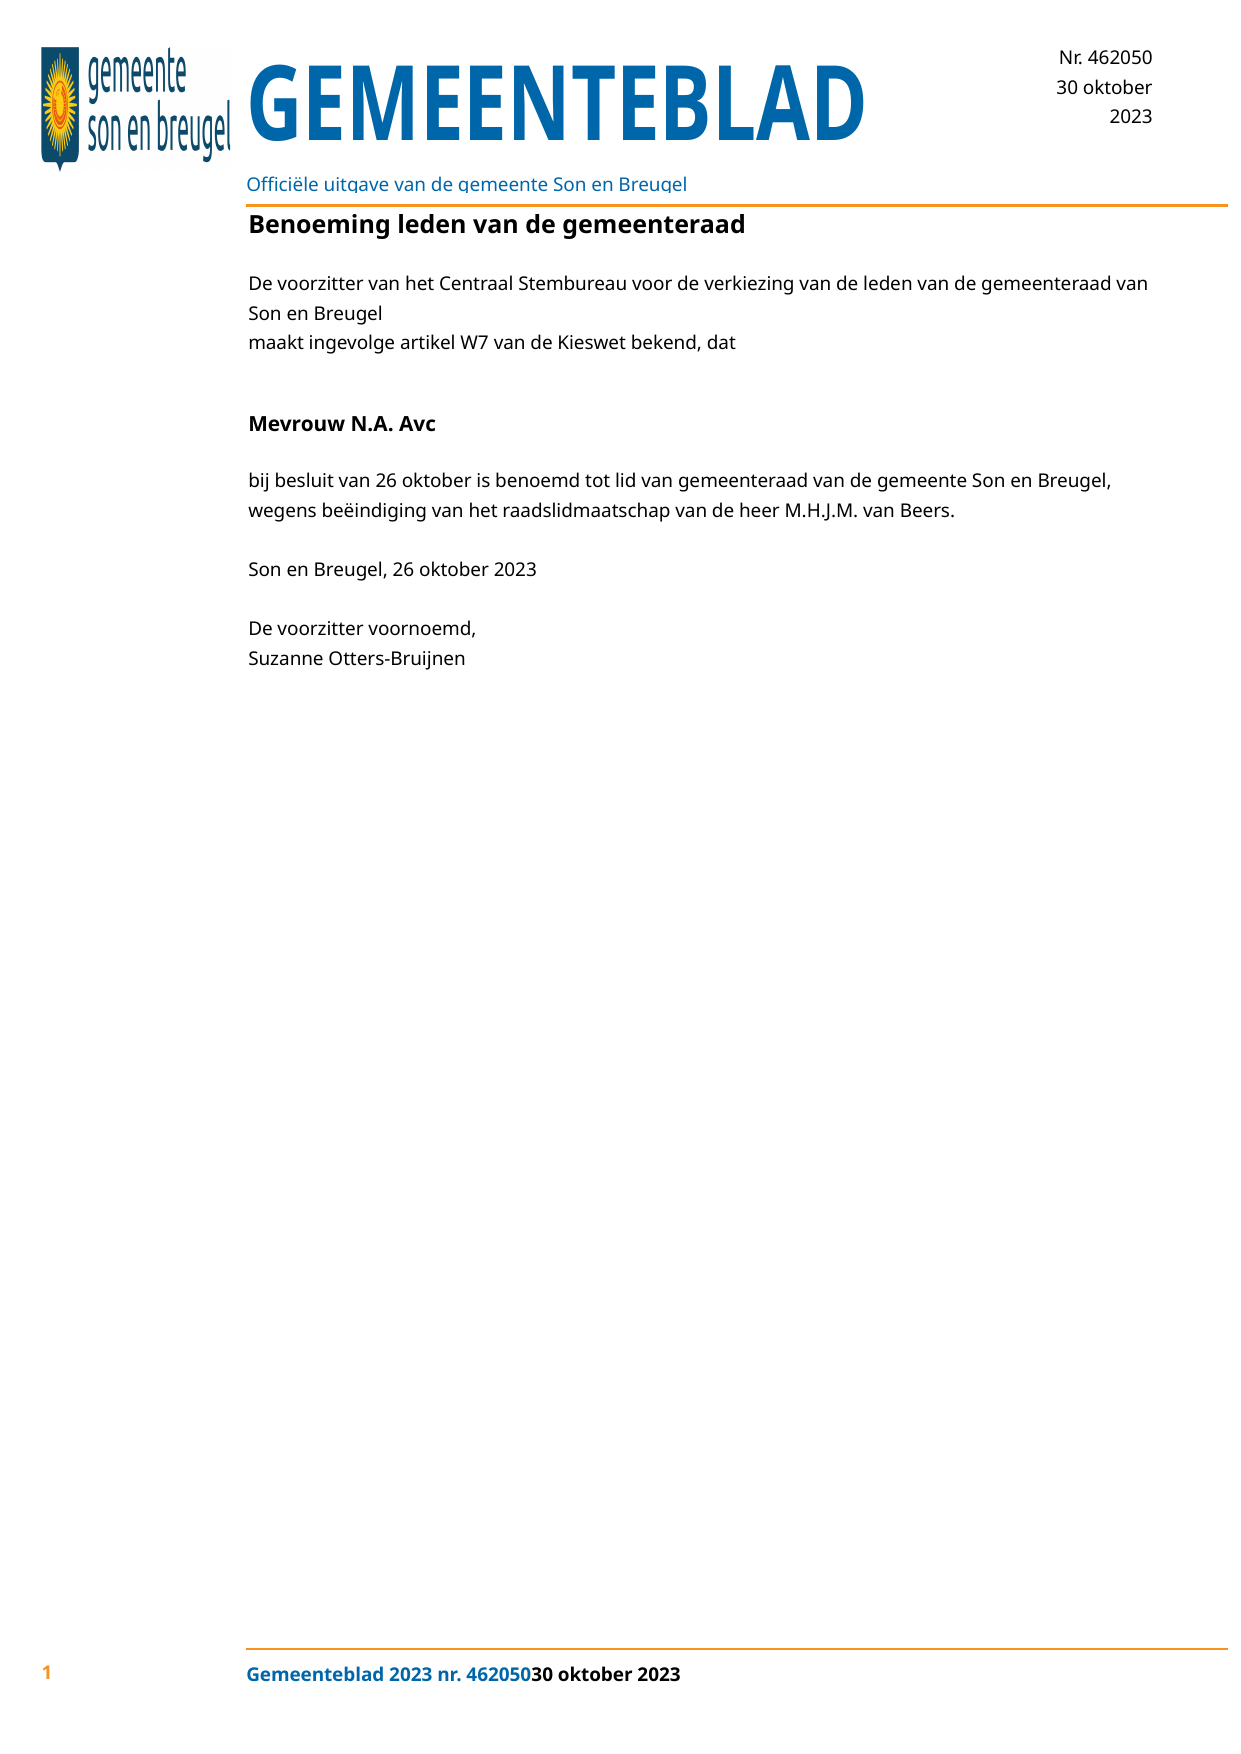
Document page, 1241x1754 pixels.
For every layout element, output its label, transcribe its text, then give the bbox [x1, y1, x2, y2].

text Suzanne Otters-Bruijnen [248, 645, 1152, 671]
text Mevrouw N.A. Avc [248, 409, 1152, 438]
text Son en Breugel, 26 oktober 2023 [248, 556, 1152, 582]
text bij besluit van 26 oktober is benoemd tot lid van gemeenteraad van de gemeente Son en Breugel, wegens beëindiging van het raadslidmaatschap van de heer M.H.J.M. van Beers. [248, 467, 1152, 523]
text De voorzitter van het Centraal Stembureau voor de verkiezing van de leden van de gemeenteraad van Son en Breugel [248, 270, 1152, 326]
text Benoeming leden van de gemeenteraad [248, 207, 1152, 241]
text De voorzitter voornoemd, [248, 615, 1152, 641]
picture [41, 47, 231, 172]
text maakt ingevolge artikel W7 van de Kieswet bekend, dat [248, 329, 1152, 355]
